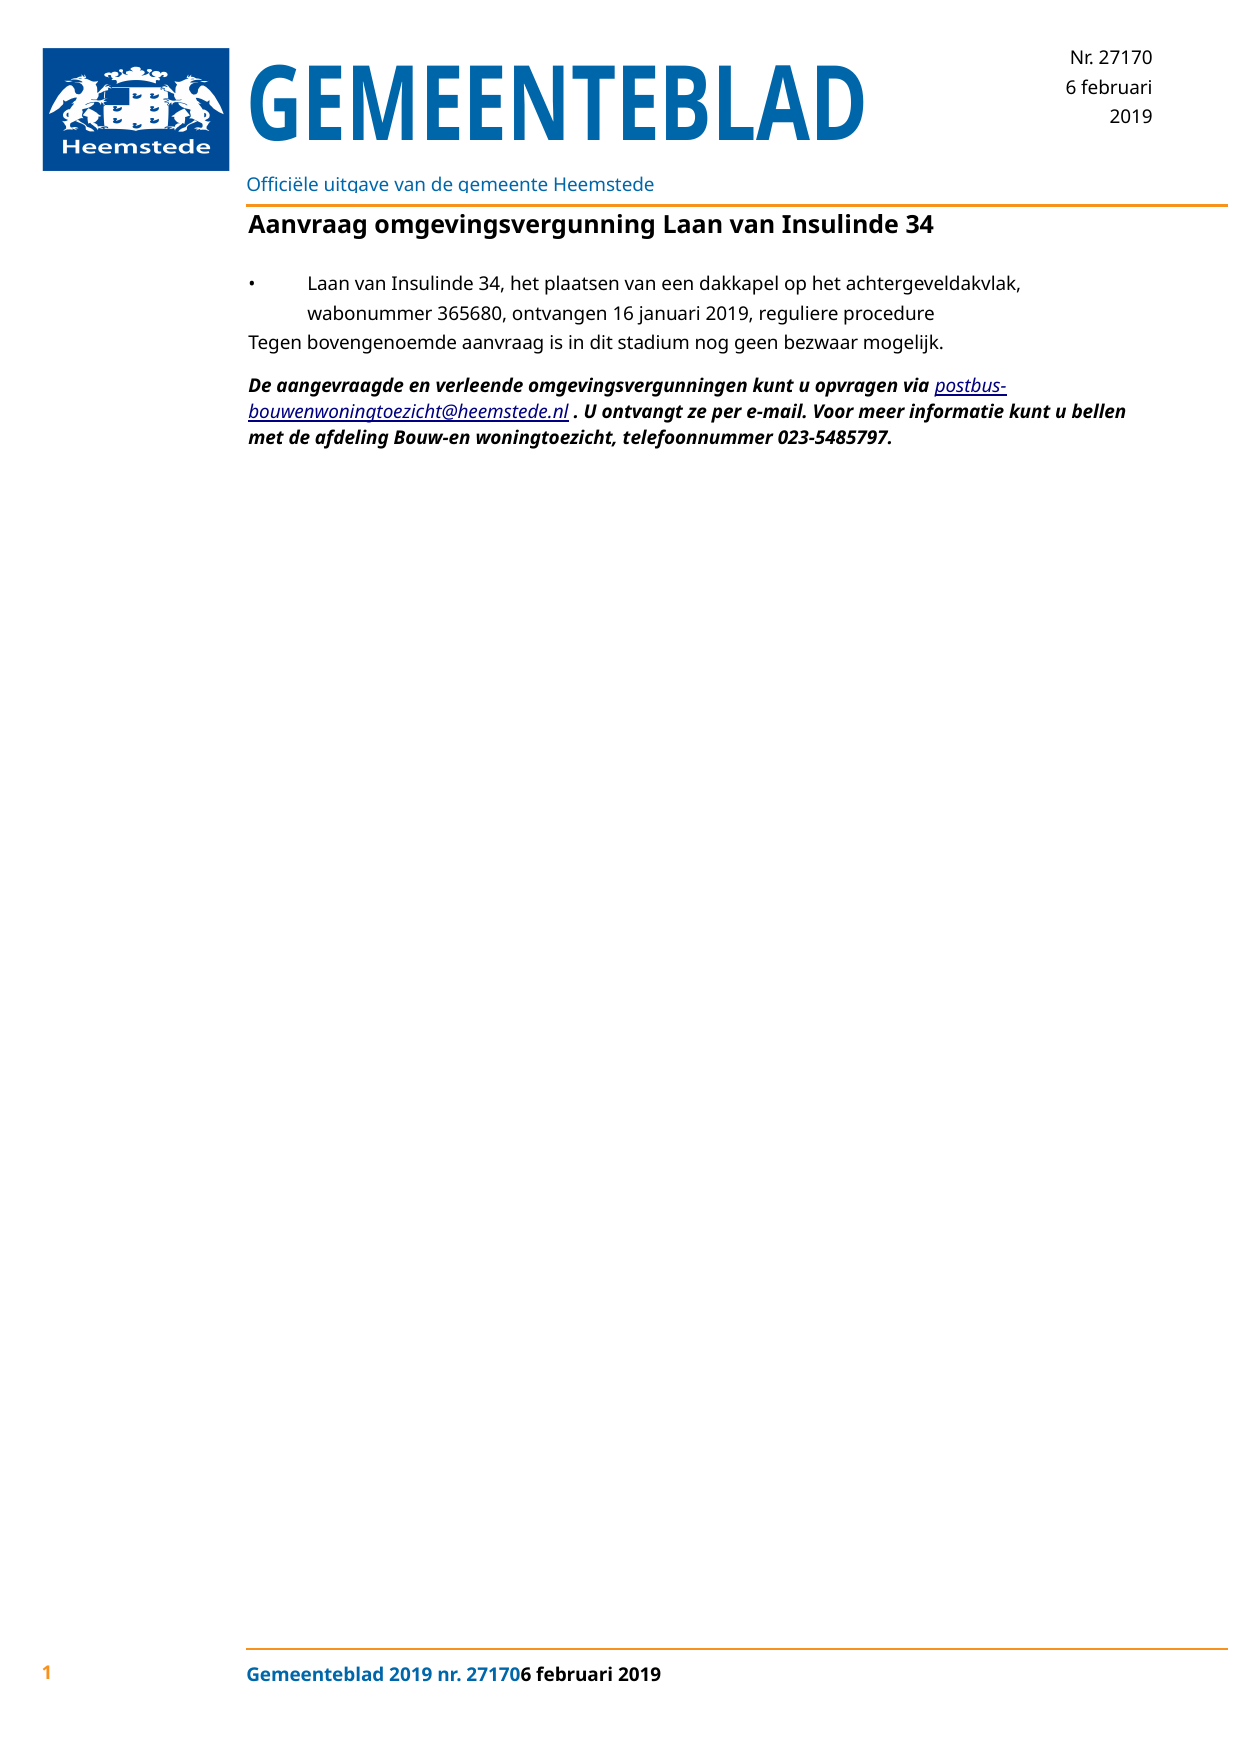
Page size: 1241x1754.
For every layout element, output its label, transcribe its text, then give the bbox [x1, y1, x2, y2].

text Tegen bovengenoemde aanvraag is in dit stadium nog geen bezwaar mogelijk. [248, 329, 1152, 355]
list Laan van Insulinde 34, het plaatsen van een dakkapel op het achtergeveldakvlak, wabonummer 365680, ontvangen 16 januari 2019, reguliere procedure [248, 270, 1152, 326]
text Aanvraag omgevingsvergunning Laan van Insulinde 34 [248, 207, 1152, 241]
text De aangevraagde en verleende omgevingsvergunningen kunt u opvragen via postbus-bouwenwoningtoezicht@heemstede.nl . U ontvangt ze per e-mail. Voor meer informatie kunt u bellen met de afdeling Bouw-en woningtoezicht, telefoonnummer 023-5485797. [248, 373, 1152, 450]
picture [41, 47, 231, 172]
